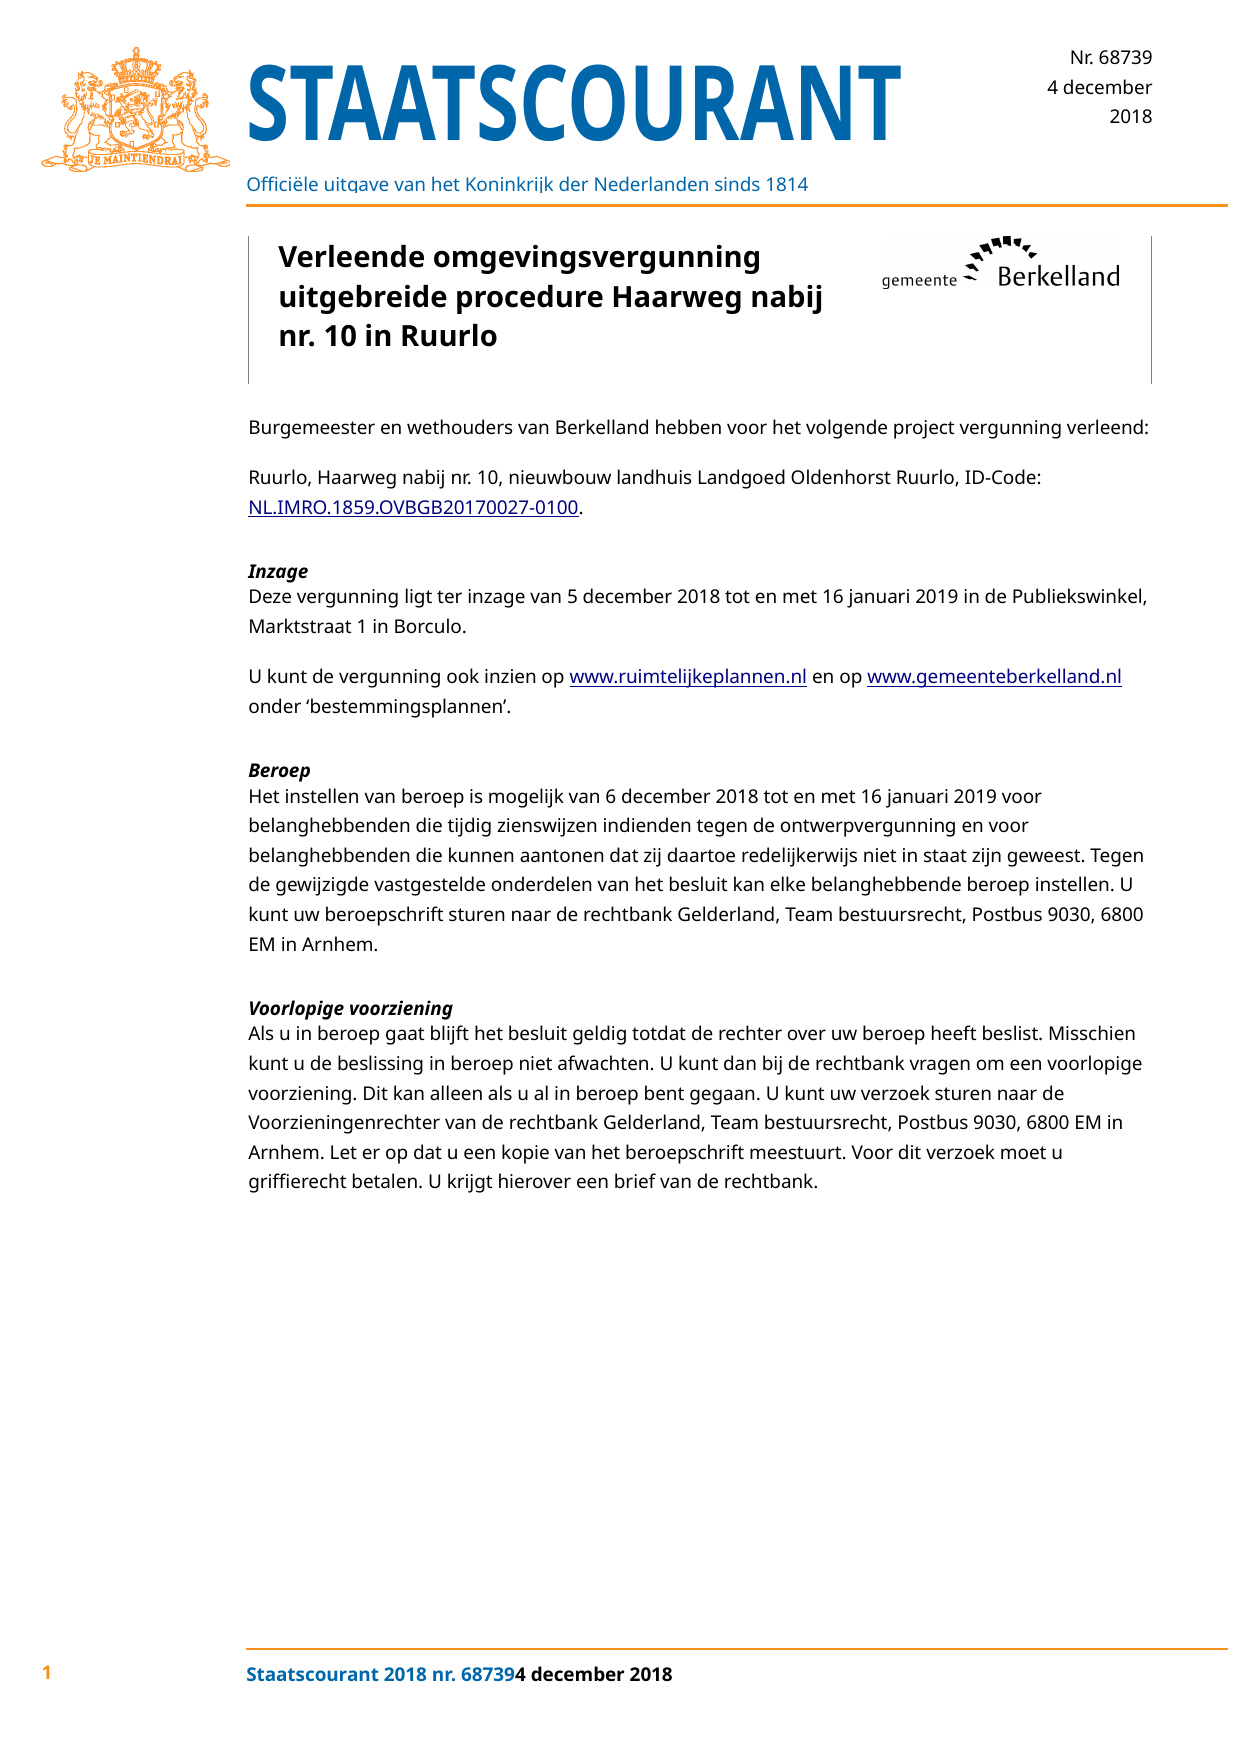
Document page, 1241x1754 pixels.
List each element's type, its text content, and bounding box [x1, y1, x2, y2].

picture [41, 47, 231, 172]
text Beroep [248, 757, 1152, 783]
text Voorlopige voorziening [248, 995, 1152, 1021]
text Het instellen van beroep is mogelijk van 6 december 2018 tot en met 16 januari 2019 voor belanghebbenden die tijdig zienswijzen indienden tegen de ontwerpvergunning en voor belanghebbenden die kunnen aantonen dat zij daartoe redelijkerwijs niet in staat zijn geweest. Tegen de gewijzigde vastgestelde onderdelen van het besluit kan elke belanghebbende beroep instellen. U kunt uw beroepschrift sturen naar de rechtbank Gelderland, Team bestuursrecht, Postbus 9030, 6800 EM in Arnhem. [248, 783, 1152, 957]
text Deze vergunning ligt ter inzage van 5 december 2018 tot en met 16 januari 2019 in de Publiekswinkel, Marktstraat 1 in Borculo. [248, 584, 1152, 639]
table_header [850, 236, 1151, 384]
text U kunt de vergunning ook inzien op www.ruimtelijkeplannen.nl en op www.gemeenteberkelland.nl onder ‘bestemmingsplannen’. [248, 664, 1152, 719]
table_header Verleende omgevingsvergunning uitgebreide procedure Haarweg nabij nr. 10 in Ruurlo [249, 236, 850, 384]
picture [882, 236, 1119, 289]
text Inzage [248, 558, 1152, 584]
text Burgemeester en wethouders van Berkelland hebben voor het volgende project vergunning verleend: [248, 414, 1152, 440]
text Ruurlo, Haarweg nabij nr. 10, nieuwbouw landhuis Landgoed Oldenhorst Ruurlo, ID-Code: NL.IMRO.1859.OVBGB20170027-0100. [248, 464, 1152, 520]
text Als u in beroep gaat blijft het besluit geldig totdat de rechter over uw beroep heeft beslist. Misschien kunt u de beslissing in beroep niet afwachten. U kunt dan bij de rechtbank vragen om een voorlopige voorziening. Dit kan alleen als u al in beroep bent gegaan. U kunt uw verzoek sturen naar de Voorzieningenrechter van de rechtbank Gelderland, Team bestuursrecht, Postbus 9030, 6800 EM in Arnhem. Let er op dat u een kopie van het beroepschrift meestuurt. Voor dit verzoek moet u griffierecht betalen. U krijgt hierover een brief van de rechtbank. [248, 1021, 1152, 1194]
